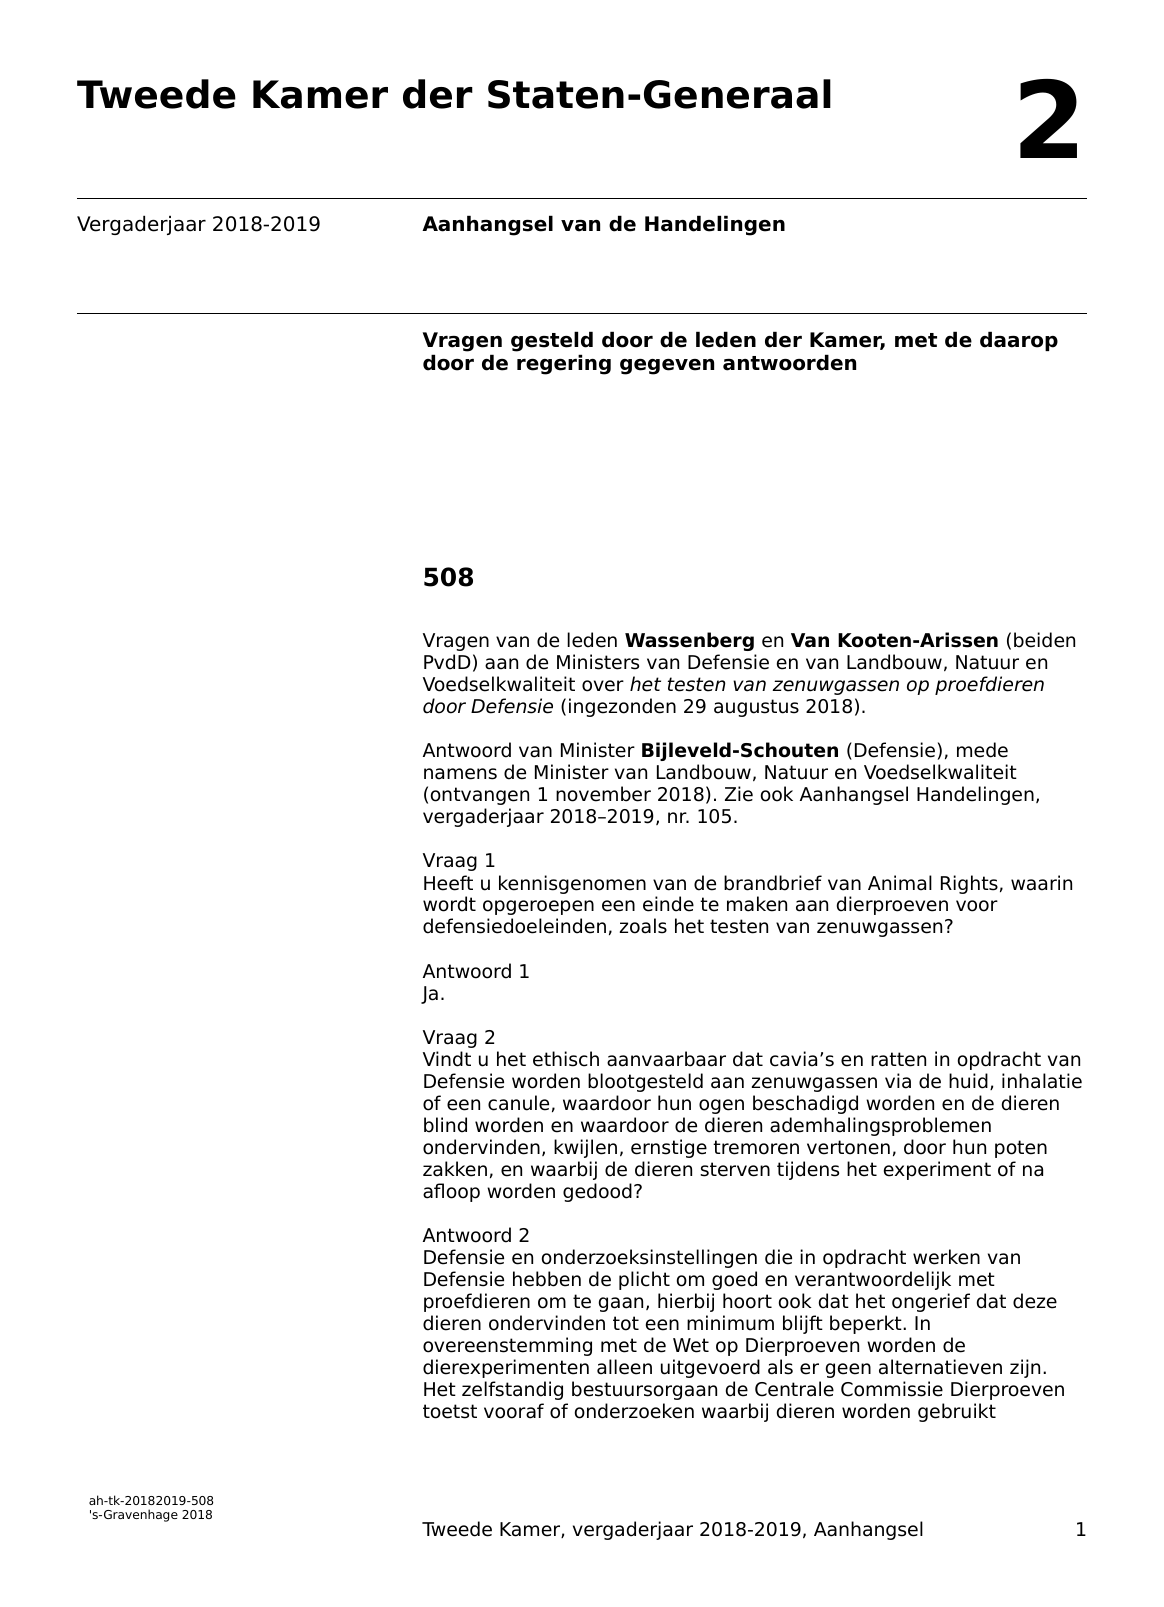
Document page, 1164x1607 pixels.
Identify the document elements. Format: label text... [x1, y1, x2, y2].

table_header 2 [886, 59, 1087, 198]
text Vragen van de leden Wassenberg en Van Kooten-Arissen (beiden PvdD) aan de Ministers van Defensie en van Landbouw, Natuur en Voedselkwaliteit over het testen van zenuwgassen op proefdieren door Defensie (ingezonden 29 augustus 2018). [422, 630, 1087, 718]
table_header Tweede Kamer der Staten-Generaal [77, 59, 886, 198]
text Heeft u kennisgenomen van de brandbrief van Animal Rights, waarin wordt opgeroepen een einde te maken aan dierproeven voor defensiedoeleinden, zoals het testen van zenuwgassen? [422, 872, 1087, 938]
table_cell Aanhangsel van de Handelingen [422, 199, 1087, 313]
table_cell [77, 314, 422, 375]
text Vindt u het ethisch aanvaarbaar dat cavia’s en ratten in opdracht van Defensie worden blootgesteld aan zenuwgassen via de huid, inhalatie of een canule, waardoor hun ogen beschadigd worden en de dieren blind worden en waardoor de dieren ademhalingsproblemen ondervinden, kwijlen, ernstige tremoren vertonen, door hun poten zakken, en waarbij de dieren sterven tijdens het experiment of na afloop worden gedood? [422, 1049, 1087, 1202]
table_cell Vergaderjaar 2018-2019 [77, 199, 422, 313]
text Antwoord 2 [422, 1225, 1087, 1247]
text Vraag 1 [422, 850, 1087, 872]
text Antwoord van Minister Bijleveld-Schouten (Defensie), mede namens de Minister van Landbouw, Natuur en Voedselkwaliteit (ontvangen 1 november 2018). Zie ook Aanhangsel Handelingen, vergaderjaar 2018–2019, nr. 105. [422, 740, 1087, 828]
text Vraag 2 [422, 1027, 1087, 1049]
text ah-tk-20182019-508 [88, 1494, 323, 1508]
text Antwoord 1 [422, 961, 1087, 982]
text 's-Gravenhage 2018 [88, 1508, 323, 1522]
text 508 [422, 563, 1087, 592]
text Defensie en onderzoeksinstellingen die in opdracht werken van Defensie hebben de plicht om goed en verantwoordelijk met proefdieren om te gaan, hierbij hoort ook dat het ongerief dat deze dieren ondervinden tot een minimum blijft beperkt. In overeenstemming met de Wet op Dierproeven worden de dierexperimenten alleen uitgevoerd als er geen alternatieven zijn. Het zelfstandig bestuursorgaan de Centrale Commissie Dierproeven toetst vooraf of onderzoeken waarbij dieren worden gebruikt [422, 1247, 1087, 1422]
table_cell Vragen gesteld door de leden der Kamer, met de daarop door de regering gegeven antwoorden [422, 314, 1087, 375]
text Ja. [422, 982, 1087, 1004]
